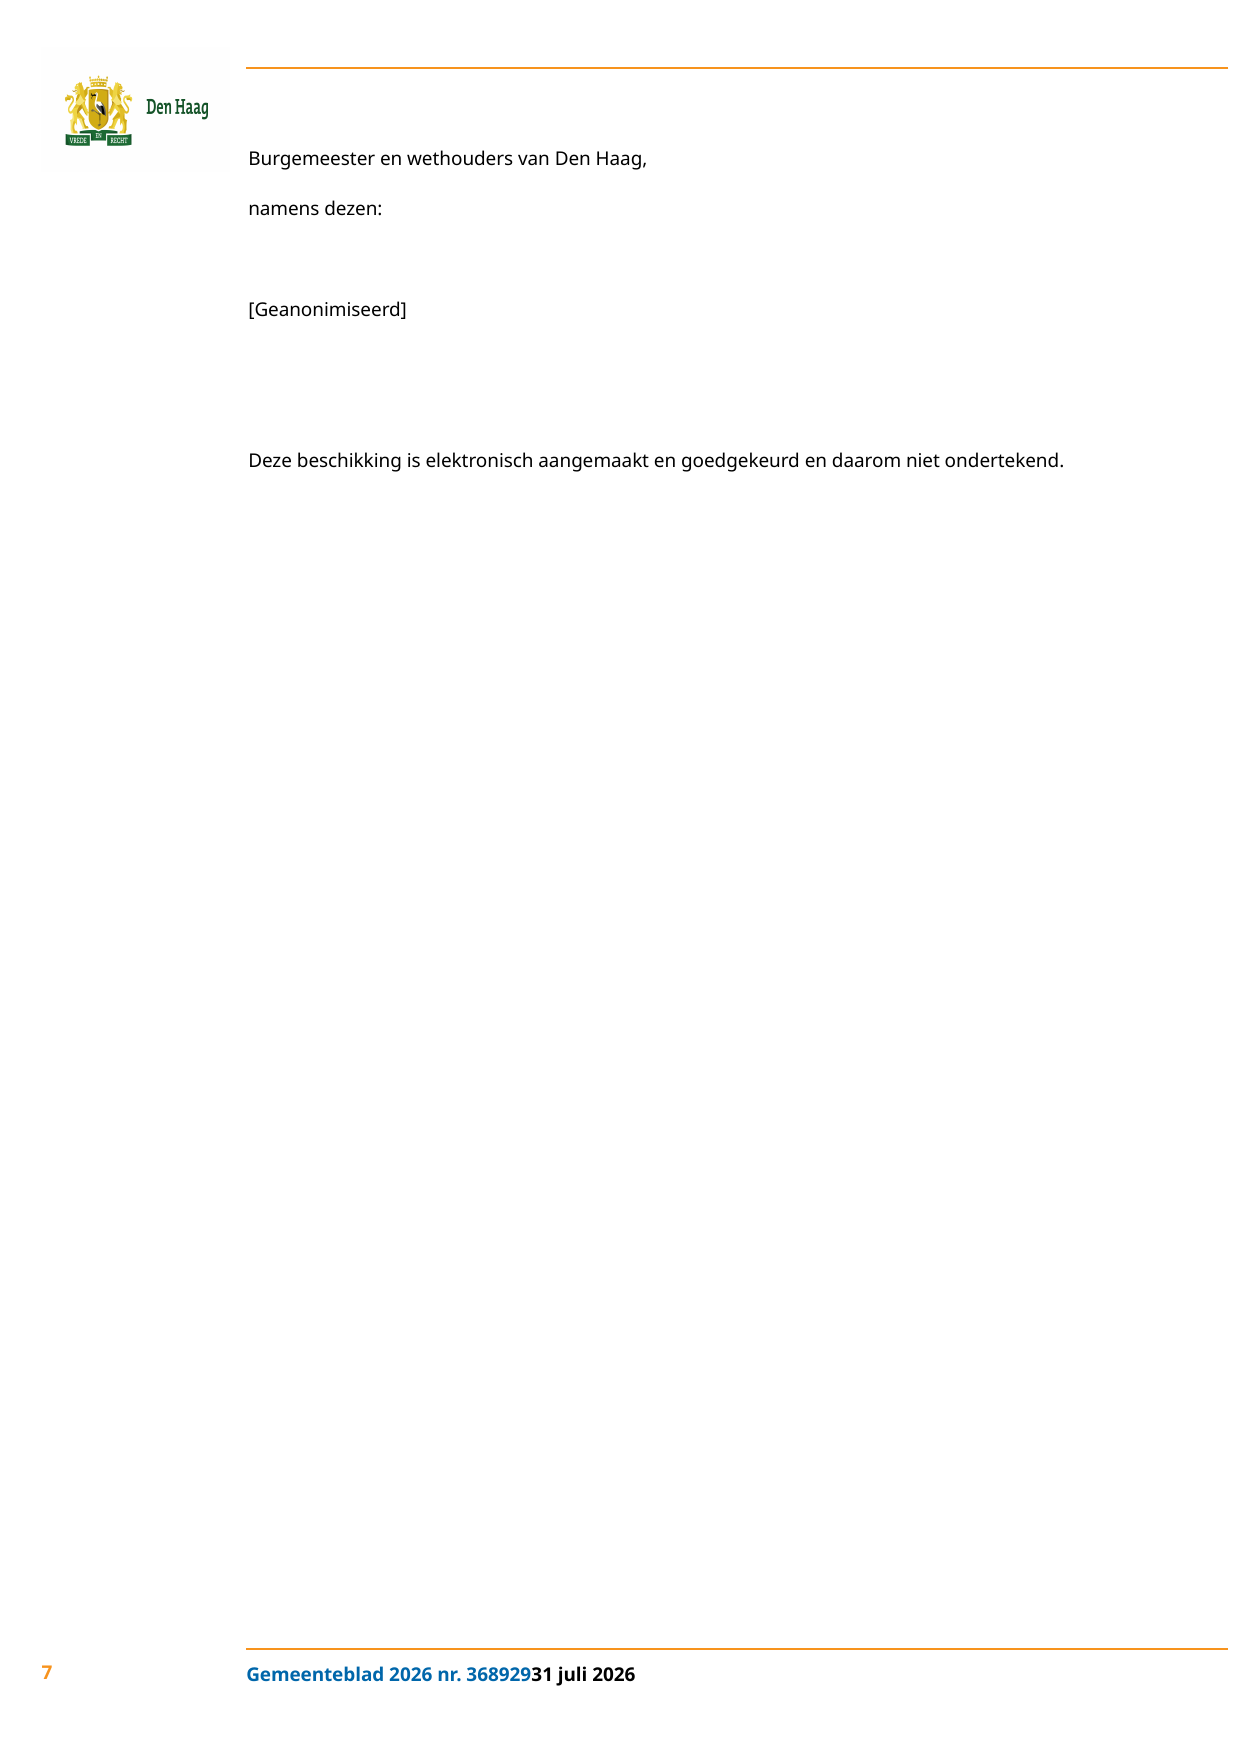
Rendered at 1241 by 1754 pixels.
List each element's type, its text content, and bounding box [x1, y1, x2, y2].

picture [41, 47, 231, 172]
text Burgemeester en wethouders van Den Haag, [248, 145, 1152, 171]
text Deze beschikking is elektronisch aangemaakt en goedgekeurd en daarom niet ondertekend. [248, 448, 1152, 473]
text [Geanonimiseerd] [248, 296, 1152, 322]
text namens dezen: [248, 196, 1152, 221]
